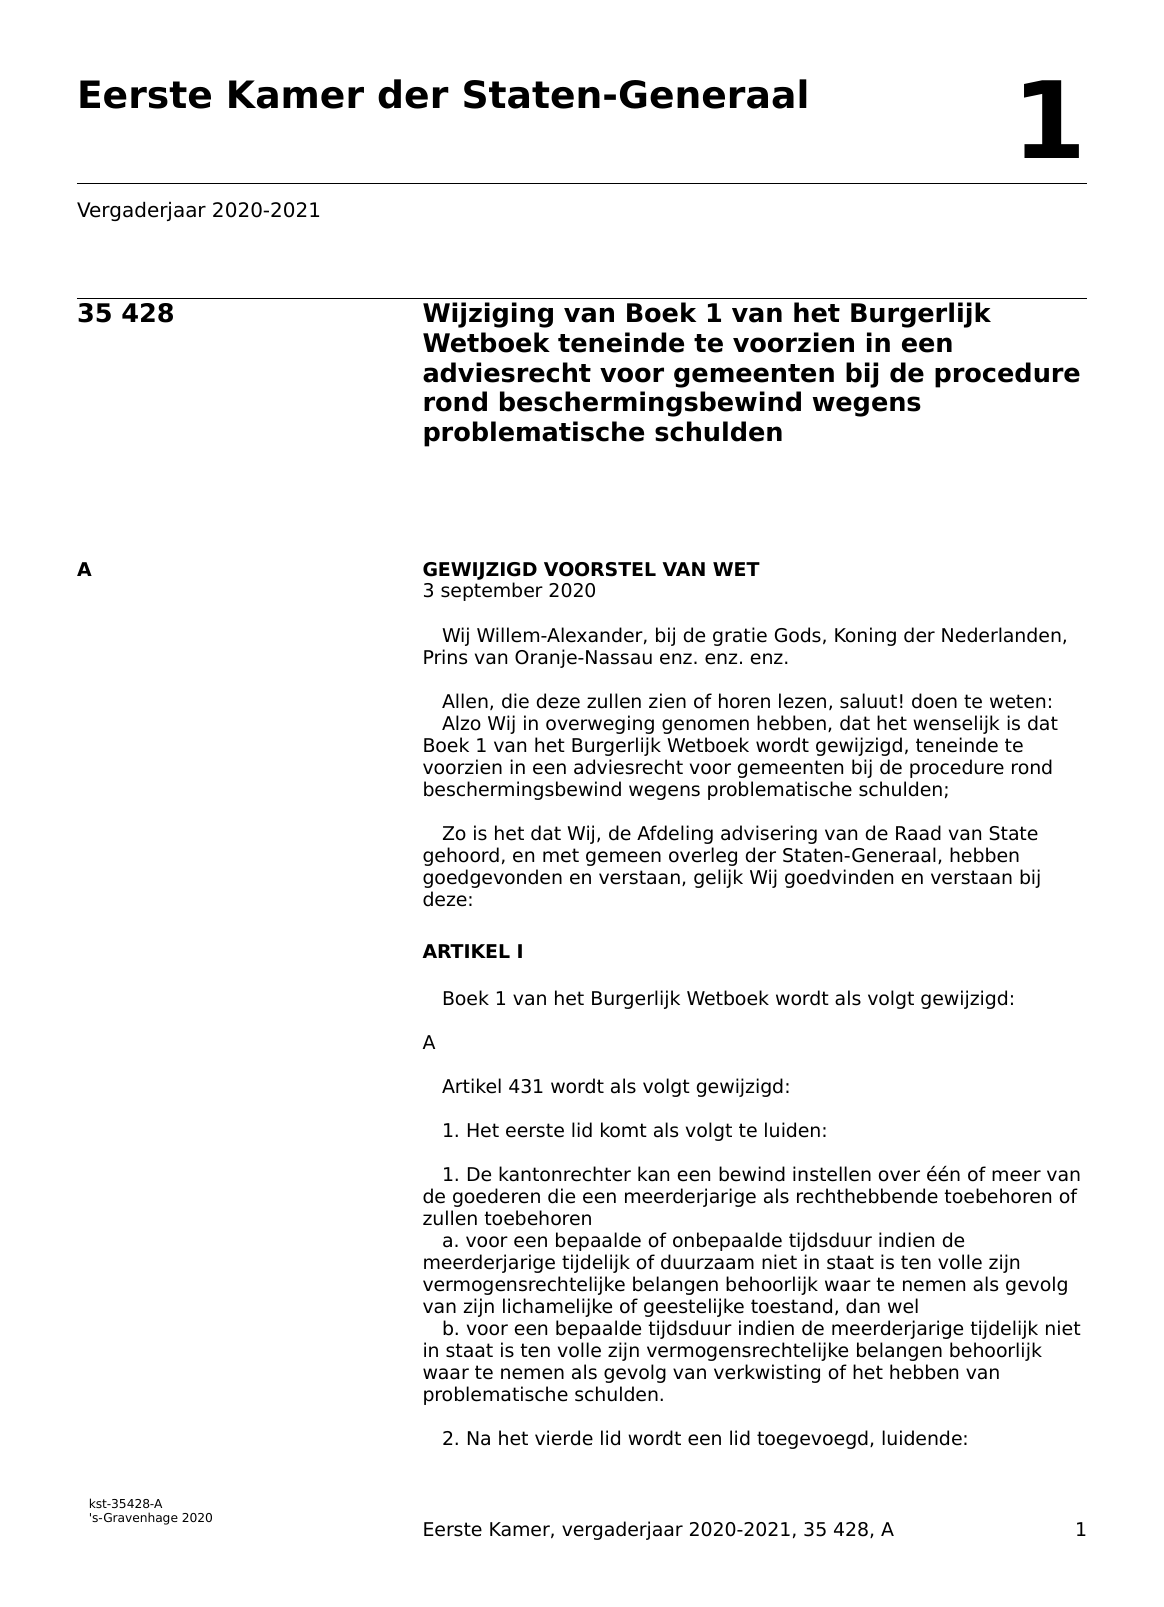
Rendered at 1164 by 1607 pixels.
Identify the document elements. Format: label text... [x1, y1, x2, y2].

text kst-35428-A [88, 1497, 323, 1511]
subtitle A GEWIJZIGD VOORSTEL VAN WET [77, 558, 1087, 580]
text Boek 1 van het Burgerlijk Wetboek wordt als volgt gewijzigd: [422, 988, 1087, 1010]
text a. voor een bepaalde of onbepaalde tijdsduur indien de meerderjarige tijdelijk of duurzaam niet in staat is ten volle zijn vermogensrechtelijke belangen behoorlijk waar te nemen als gevolg van zijn lichamelijke of geestelijke toestand, dan wel [422, 1230, 1087, 1318]
text Allen, die deze zullen zien of horen lezen, saluut! doen te weten: [422, 691, 1087, 713]
subtitle ARTIKEL I [422, 941, 1087, 963]
text Artikel 431 wordt als volgt gewijzigd: [422, 1076, 1087, 1098]
table_header 1 [886, 59, 1087, 183]
text b. voor een bepaalde tijdsduur indien de meerderjarige tijdelijk niet in staat is ten volle zijn vermogensrechtelijke belangen behoorlijk waar te nemen als gevolg van verkwisting of het hebben van problematische schulden. [422, 1318, 1087, 1406]
subtitle 35 428 Wijziging van Boek 1 van het Burgerlijk Wetboek teneinde te voorzien in een adviesrecht voor gemeenten bij de procedure rond beschermingsbewind wegens problematische schulden [77, 299, 1087, 447]
text 1. De kantonrechter kan een bewind instellen over één of meer van de goederen die een meerderjarige als rechthebbende toebehoren of zullen toebehoren [422, 1164, 1087, 1230]
text 2. Na het vierde lid wordt een lid toegevoegd, luidende: [422, 1428, 1087, 1450]
table_header Eerste Kamer der Staten-Generaal [77, 59, 886, 183]
text Zo is het dat Wij, de Afdeling advisering van de Raad van State gehoord, en met gemeen overleg der Staten-Generaal, hebben goedgevonden en verstaan, gelijk Wij goedvinden en verstaan bij deze: [422, 823, 1087, 911]
text 1. Het eerste lid komt als volgt te luiden: [422, 1120, 1087, 1142]
table_cell Vergaderjaar 2020-2021 [77, 184, 1087, 298]
text Wij Willem-Alexander, bij de gratie Gods, Koning der Nederlanden, Prins van Oranje-Nassau enz. enz. enz. [422, 624, 1087, 668]
text Alzo Wij in overweging genomen hebben, dat het wenselijk is dat Boek 1 van het Burgerlijk Wetboek wordt gewijzigd, teneinde te voorzien in een adviesrecht voor gemeenten bij de procedure rond beschermingsbewind wegens problematische schulden; [422, 713, 1087, 801]
text 's-Gravenhage 2020 [88, 1511, 323, 1525]
text A [422, 1032, 1087, 1054]
text 3 september 2020 [422, 580, 1087, 602]
